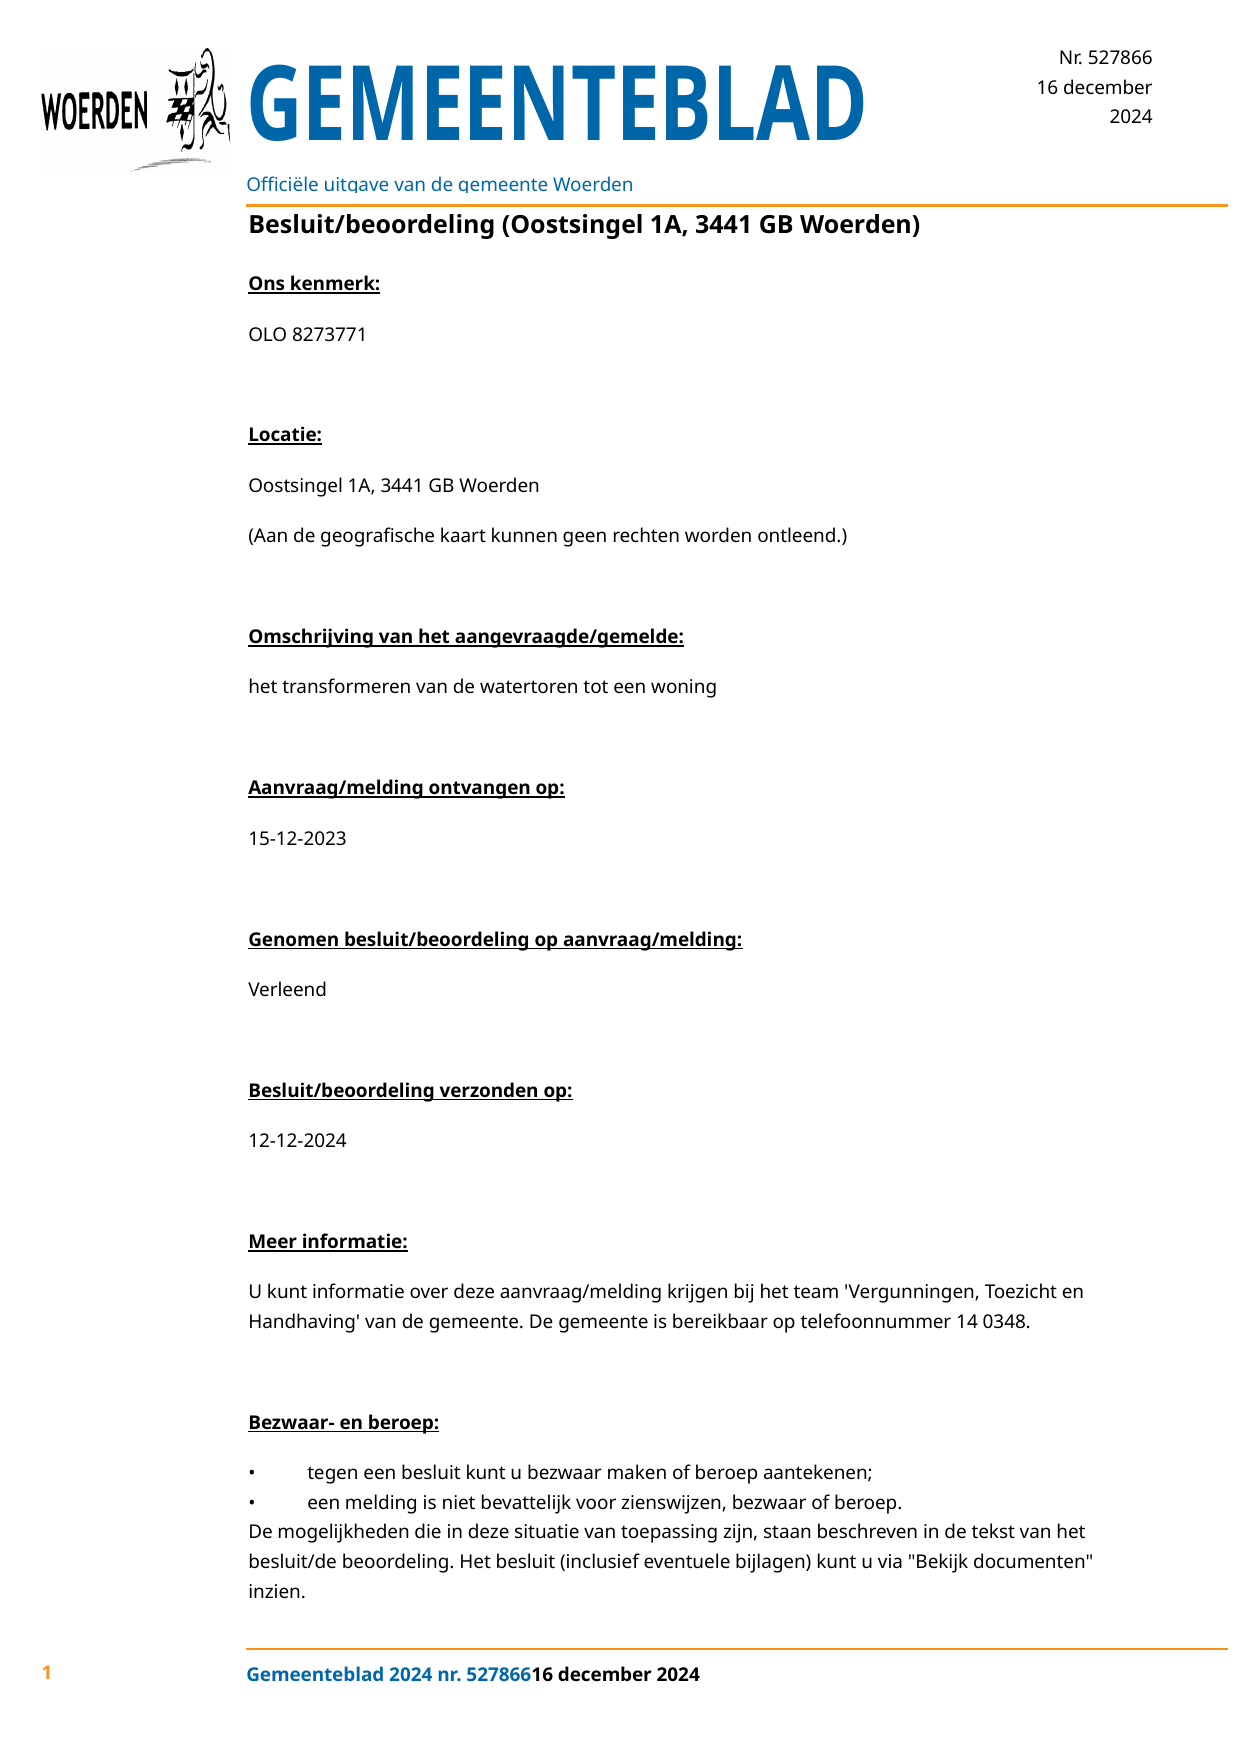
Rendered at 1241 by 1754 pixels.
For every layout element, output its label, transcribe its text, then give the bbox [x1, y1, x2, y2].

text Ons kenmerk: [248, 270, 1152, 296]
text Verleend [248, 976, 1152, 1002]
text (Aan de geografische kaart kunnen geen rechten worden ontleend.) [248, 522, 1152, 548]
text Locatie: [248, 422, 1152, 447]
text De mogelijkheden die in deze situatie van toepassing zijn, staan beschreven in de tekst van het besluit/de beoordeling. Het besluit (inclusief eventuele bijlagen) kunt u via "Bekijk documenten" inzien. [248, 1519, 1152, 1603]
text het transformeren van de watertoren tot een woning [248, 674, 1152, 699]
text Besluit/beoordeling (Oostsingel 1A, 3441 GB Woerden) [248, 207, 1152, 241]
text Genomen besluit/beoordeling op aanvraag/melding: [248, 926, 1152, 951]
text Meer informatie: [248, 1228, 1152, 1254]
text Omschrijving van het aangevraagde/gemelde: [248, 623, 1152, 649]
text OLO 8273771 [248, 321, 1152, 346]
text U kunt informatie over deze aanvraag/melding krijgen bij het team 'Vergunningen, Toezicht en Handhaving' van de gemeente. De gemeente is bereikbaar op telefoonnummer 14 0348. [248, 1279, 1152, 1334]
text Bezwaar- en beroep: [248, 1409, 1152, 1435]
list een melding is niet bevattelijk voor zienswijzen, bezwaar of beroep. [248, 1489, 1152, 1515]
picture [41, 47, 231, 172]
text Aanvraag/melding ontvangen op: [248, 774, 1152, 800]
text Oostsingel 1A, 3441 GB Woerden [248, 472, 1152, 498]
list tegen een besluit kunt u bezwaar maken of beroep aantekenen; [248, 1459, 1152, 1485]
text Besluit/beoordeling verzonden op: [248, 1077, 1152, 1103]
text 12-12-2024 [248, 1127, 1152, 1153]
text 15-12-2023 [248, 825, 1152, 851]
